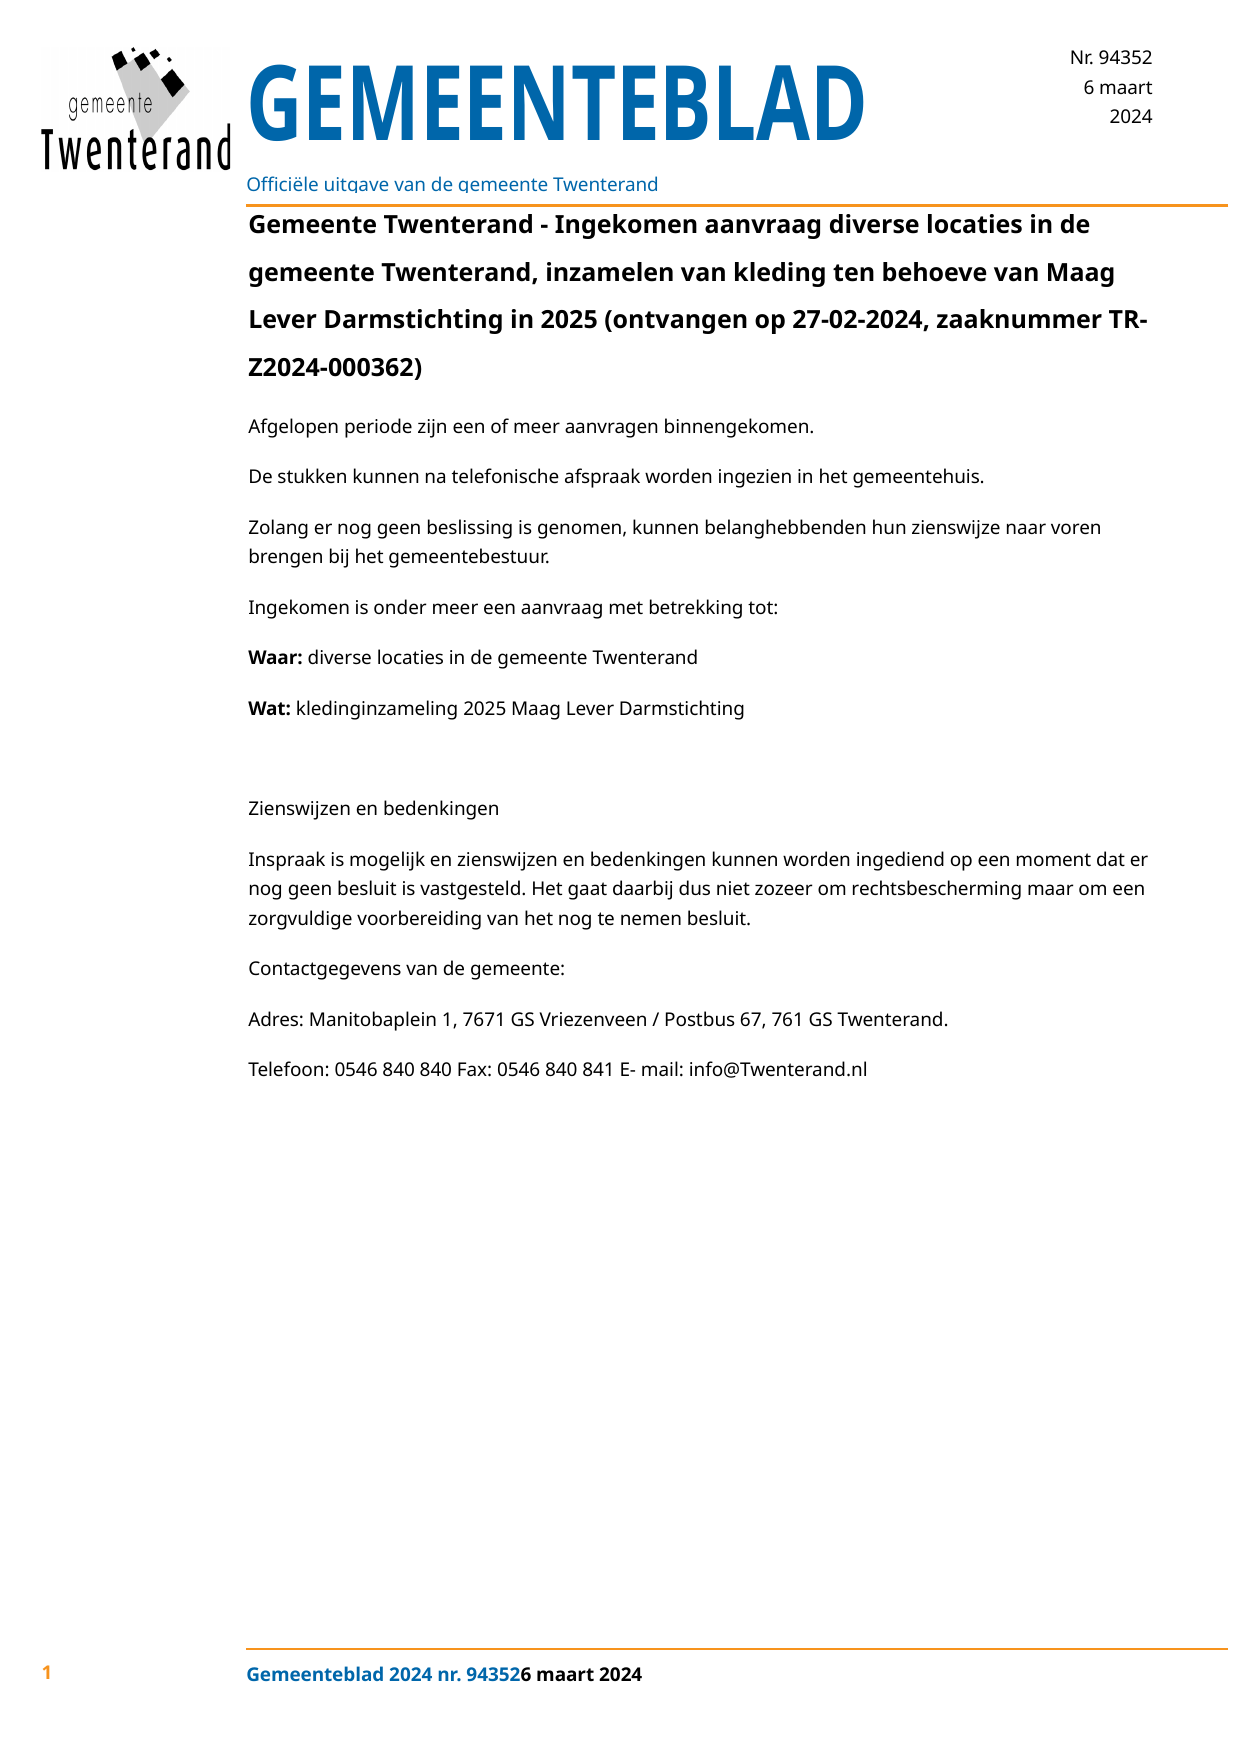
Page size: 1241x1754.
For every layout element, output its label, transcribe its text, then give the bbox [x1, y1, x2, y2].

picture [41, 47, 231, 172]
text Waar: diverse locaties in de gemeente Twenterand [248, 644, 1152, 670]
text Adres: Manitobaplein 1, 7671 GS Vriezenveen / Postbus 67, 761 GS Twenterand. [248, 1006, 1152, 1032]
text Zienswijzen en bedenkingen [248, 796, 1152, 821]
text Contactgegevens van de gemeente: [248, 956, 1152, 981]
text Inspraak is mogelijk en zienswijzen en bedenkingen kunnen worden ingediend op een moment dat er nog geen besluit is vastgesteld. Het gaat daarbij dus niet zozeer om rechtsbescherming maar om een zorgvuldige voorbereiding van het nog te nemen besluit. [248, 846, 1152, 931]
text Afgelopen periode zijn een of meer aanvragen binnengekomen. [248, 413, 1152, 439]
text Zolang er nog geen beslissing is genomen, kunnen belanghebbenden hun zienswijze naar voren brengen bij het gemeentebestuur. [248, 514, 1152, 569]
text Wat: kledinginzameling 2025 Maag Lever Darmstichting [248, 695, 1152, 721]
text Ingekomen is onder meer een aanvraag met betrekking tot: [248, 594, 1152, 620]
text Gemeente Twenterand - Ingekomen aanvraag diverse locaties in de gemeente Twenterand, inzamelen van kleding ten behoeve van Maag Lever Darmstichting in 2025 (ontvangen op 27-02-2024, zaaknummer TR-Z2024-000362) [248, 207, 1152, 384]
text Telefoon: 0546 840 840 Fax: 0546 840 841 E- mail: info@Twenterand.nl [248, 1056, 1152, 1082]
text De stukken kunnen na telefonische afspraak worden ingezien in het gemeentehuis. [248, 463, 1152, 489]
